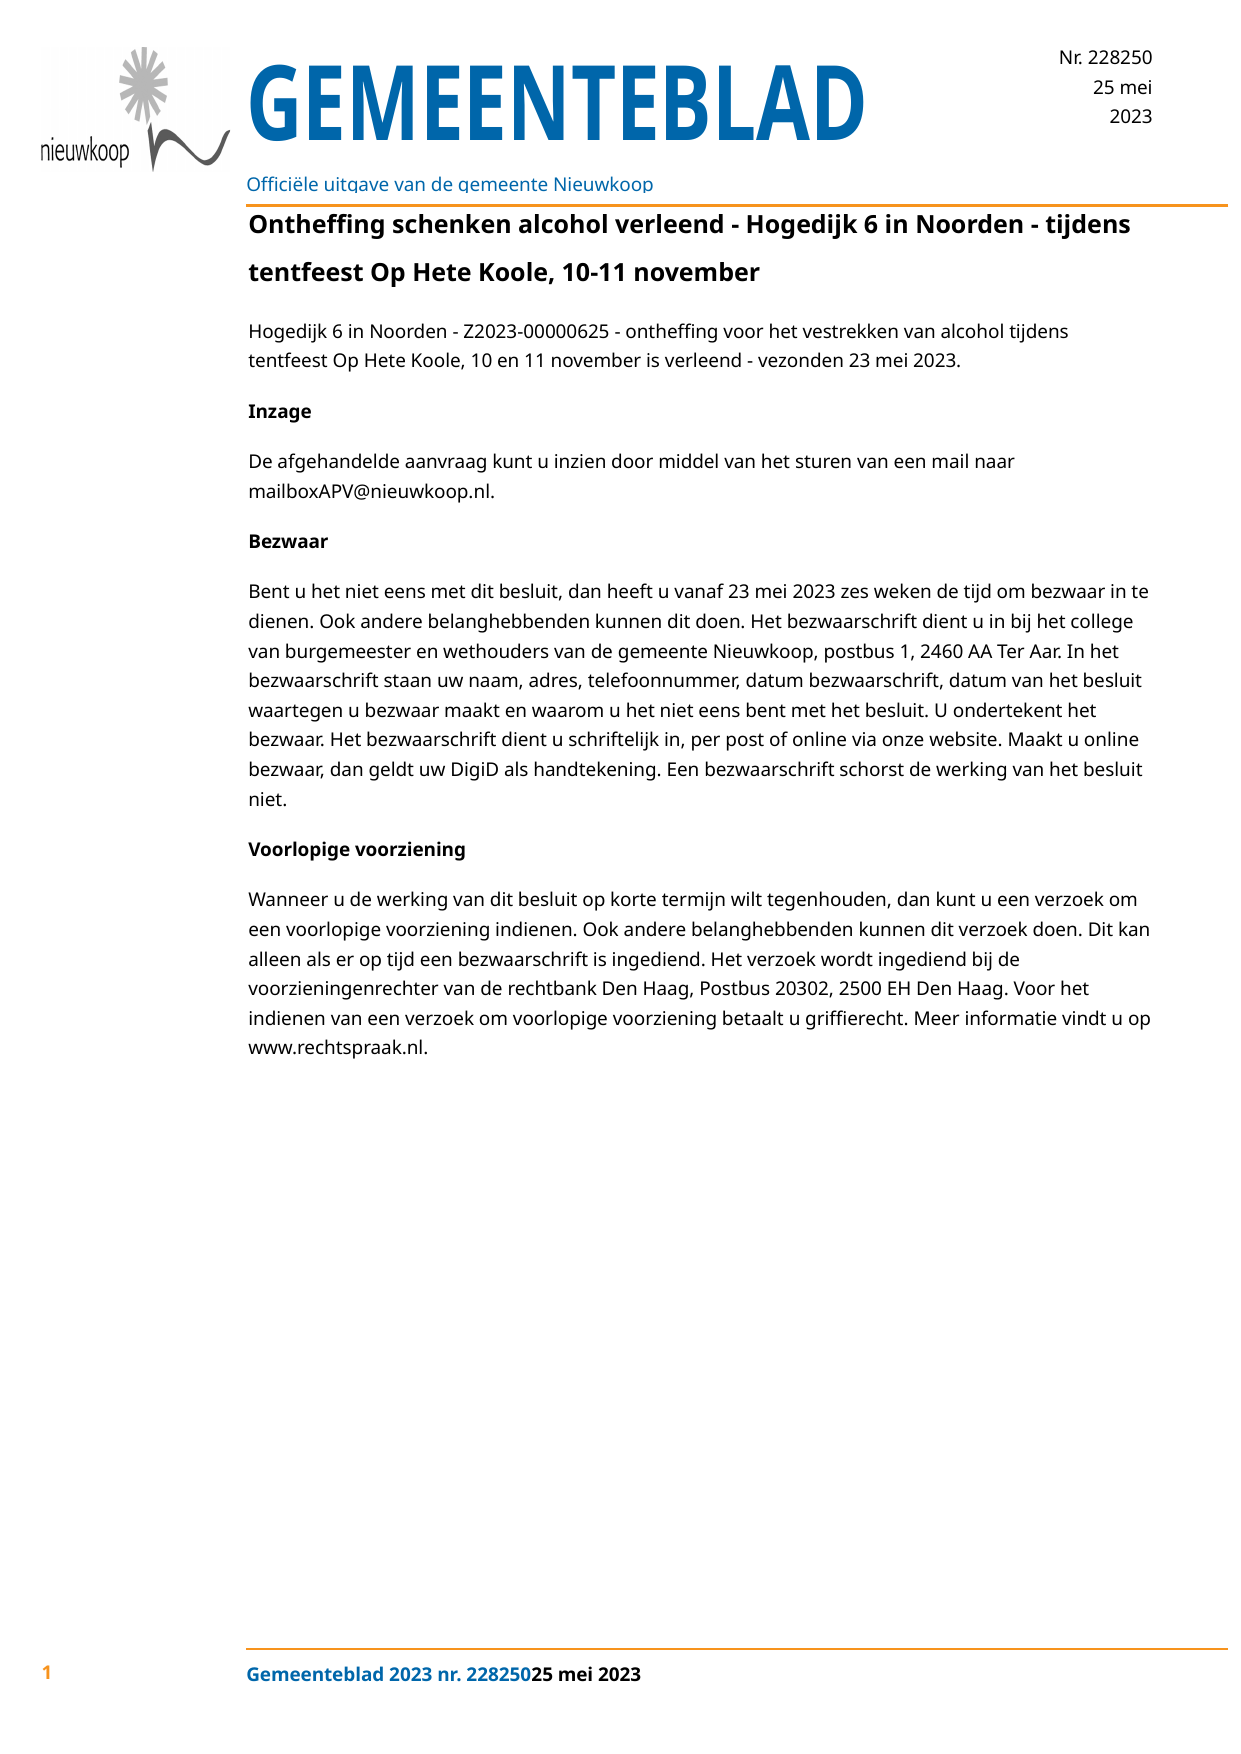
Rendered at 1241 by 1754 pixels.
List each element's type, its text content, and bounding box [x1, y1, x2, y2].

text Ontheffing schenken alcohol verleend - Hogedijk 6 in Noorden - tijdens tentfeest Op Hete Koole, 10-11 november [248, 207, 1152, 288]
text Bezwaar [248, 528, 1152, 554]
text Wanneer u de werking van dit besluit op korte termijn wilt tegenhouden, dan kunt u een verzoek om een voorlopige voorziening indienen. Ook andere belanghebbenden kunnen dit verzoek doen. Dit kan alleen als er op tijd een bezwaarschrift is ingediend. Het verzoek wordt ingediend bij de voorzieningenrechter van de rechtbank Den Haag, Postbus 20302, 2500 EH Den Haag. Voor het indienen van een verzoek om voorlopige voorziening betaalt u griffierecht. Meer informatie vindt u op www.rechtspraak.nl. [248, 887, 1152, 1060]
text Inzage [248, 398, 1152, 424]
picture [41, 47, 231, 172]
text Bent u het niet eens met dit besluit, dan heeft u vanaf 23 mei 2023 zes weken de tijd om bezwaar in te dienen. Ook andere belanghebbenden kunnen dit doen. Het bezwaarschrift dient u in bij het college van burgemeester en wethouders van de gemeente Nieuwkoop, postbus 1, 2460 AA Ter Aar. In het bezwaarschrift staan uw naam, adres, telefoonnummer, datum bezwaarschrift, datum van het besluit waartegen u bezwaar maakt en waarom u het niet eens bent met het besluit. U ondertekent het bezwaar. Het bezwaarschrift dient u schriftelijk in, per post of online via onze website. Maakt u online bezwaar, dan geldt uw DigiD als handtekening. Een bezwaarschrift schorst de werking van het besluit niet. [248, 579, 1152, 812]
text Voorlopige voorziening [248, 836, 1152, 862]
text De afgehandelde aanvraag kunt u inzien door middel van het sturen van een mail naar mailboxAPV@nieuwkoop.nl. [248, 448, 1152, 504]
text Hogedijk 6 in Noorden - Z2023-00000625 - ontheffing voor het vestrekken van alcohol tijdens tentfeest Op Hete Koole, 10 en 11 november is verleend - vezonden 23 mei 2023. [248, 318, 1152, 373]
